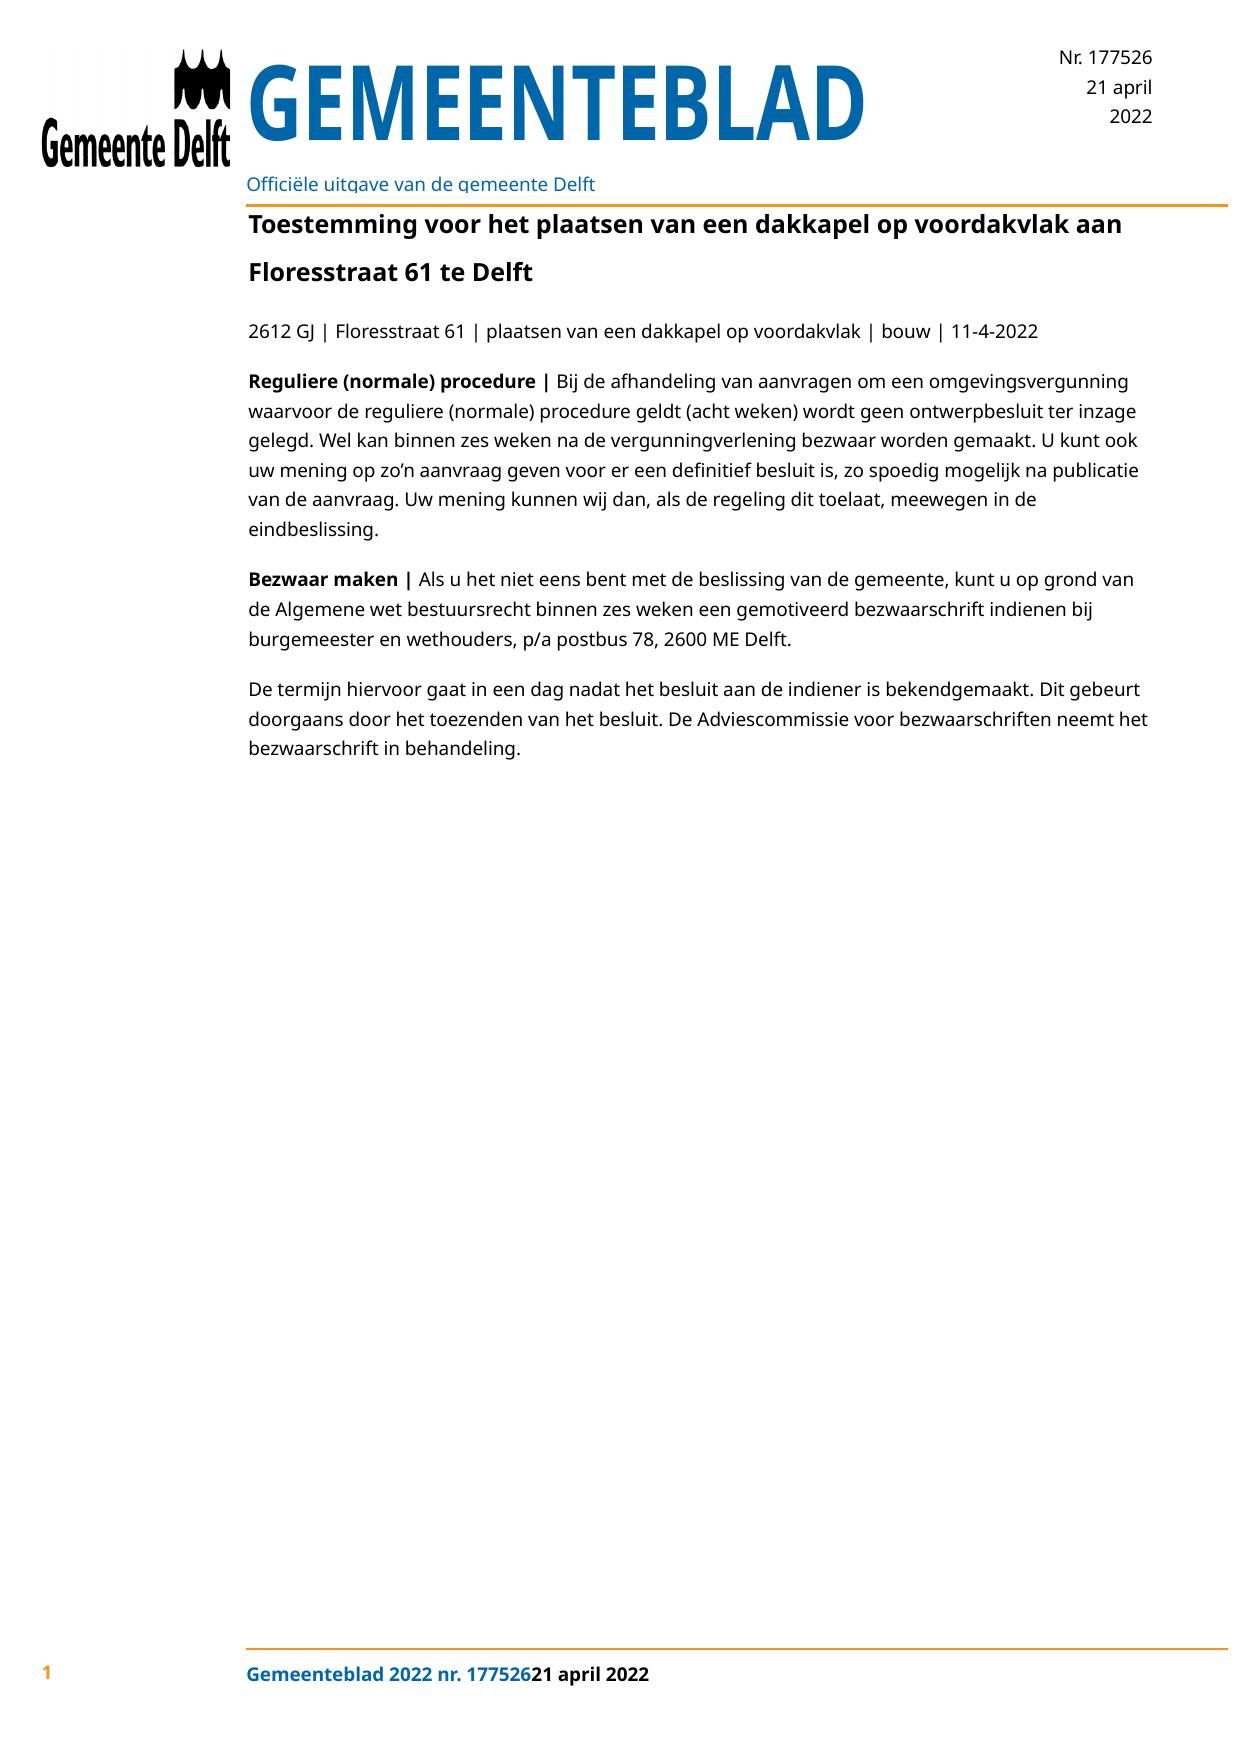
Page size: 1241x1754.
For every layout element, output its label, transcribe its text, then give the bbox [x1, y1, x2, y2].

text Toestemming voor het plaatsen van een dakkapel op voordakvlak aan Floresstraat 61 te Delft [248, 207, 1152, 288]
text 2612 GJ | Floresstraat 61 | plaatsen van een dakkapel op voordakvlak | bouw | 11-4-2022 [248, 318, 1152, 344]
text Bezwaar maken | Als u het niet eens bent met de beslissing van de gemeente, kunt u op grond van de Algemene wet bestuursrecht binnen zes weken een gemotiveerd bezwaarschrift indienen bij burgemeester en wethouders, p/a postbus 78, 2600 ME Delft. [248, 567, 1152, 652]
text Reguliere (normale) procedure | Bij de afhandeling van aanvragen om een omgevingsvergunning waarvoor de reguliere (normale) procedure geldt (acht weken) wordt geen ontwerpbesluit ter inzage gelegd. Wel kan binnen zes weken na de vergunningverlening bezwaar worden gemaakt. U kunt ook uw mening op zo’n aanvraag geven voor er een definitief besluit is, zo spoedig mogelijk na publicatie van de aanvraag. Uw mening kunnen wij dan, als de regeling dit toelaat, meewegen in de eindbeslissing. [248, 368, 1152, 542]
picture [41, 47, 231, 172]
text De termijn hiervoor gaat in een dag nadat het besluit aan de indiener is bekendgemaakt. Dit gebeurt doorgaans door het toezenden van het besluit. De Adviescommissie voor bezwaarschriften neemt het bezwaarschrift in behandeling. [248, 676, 1152, 761]
